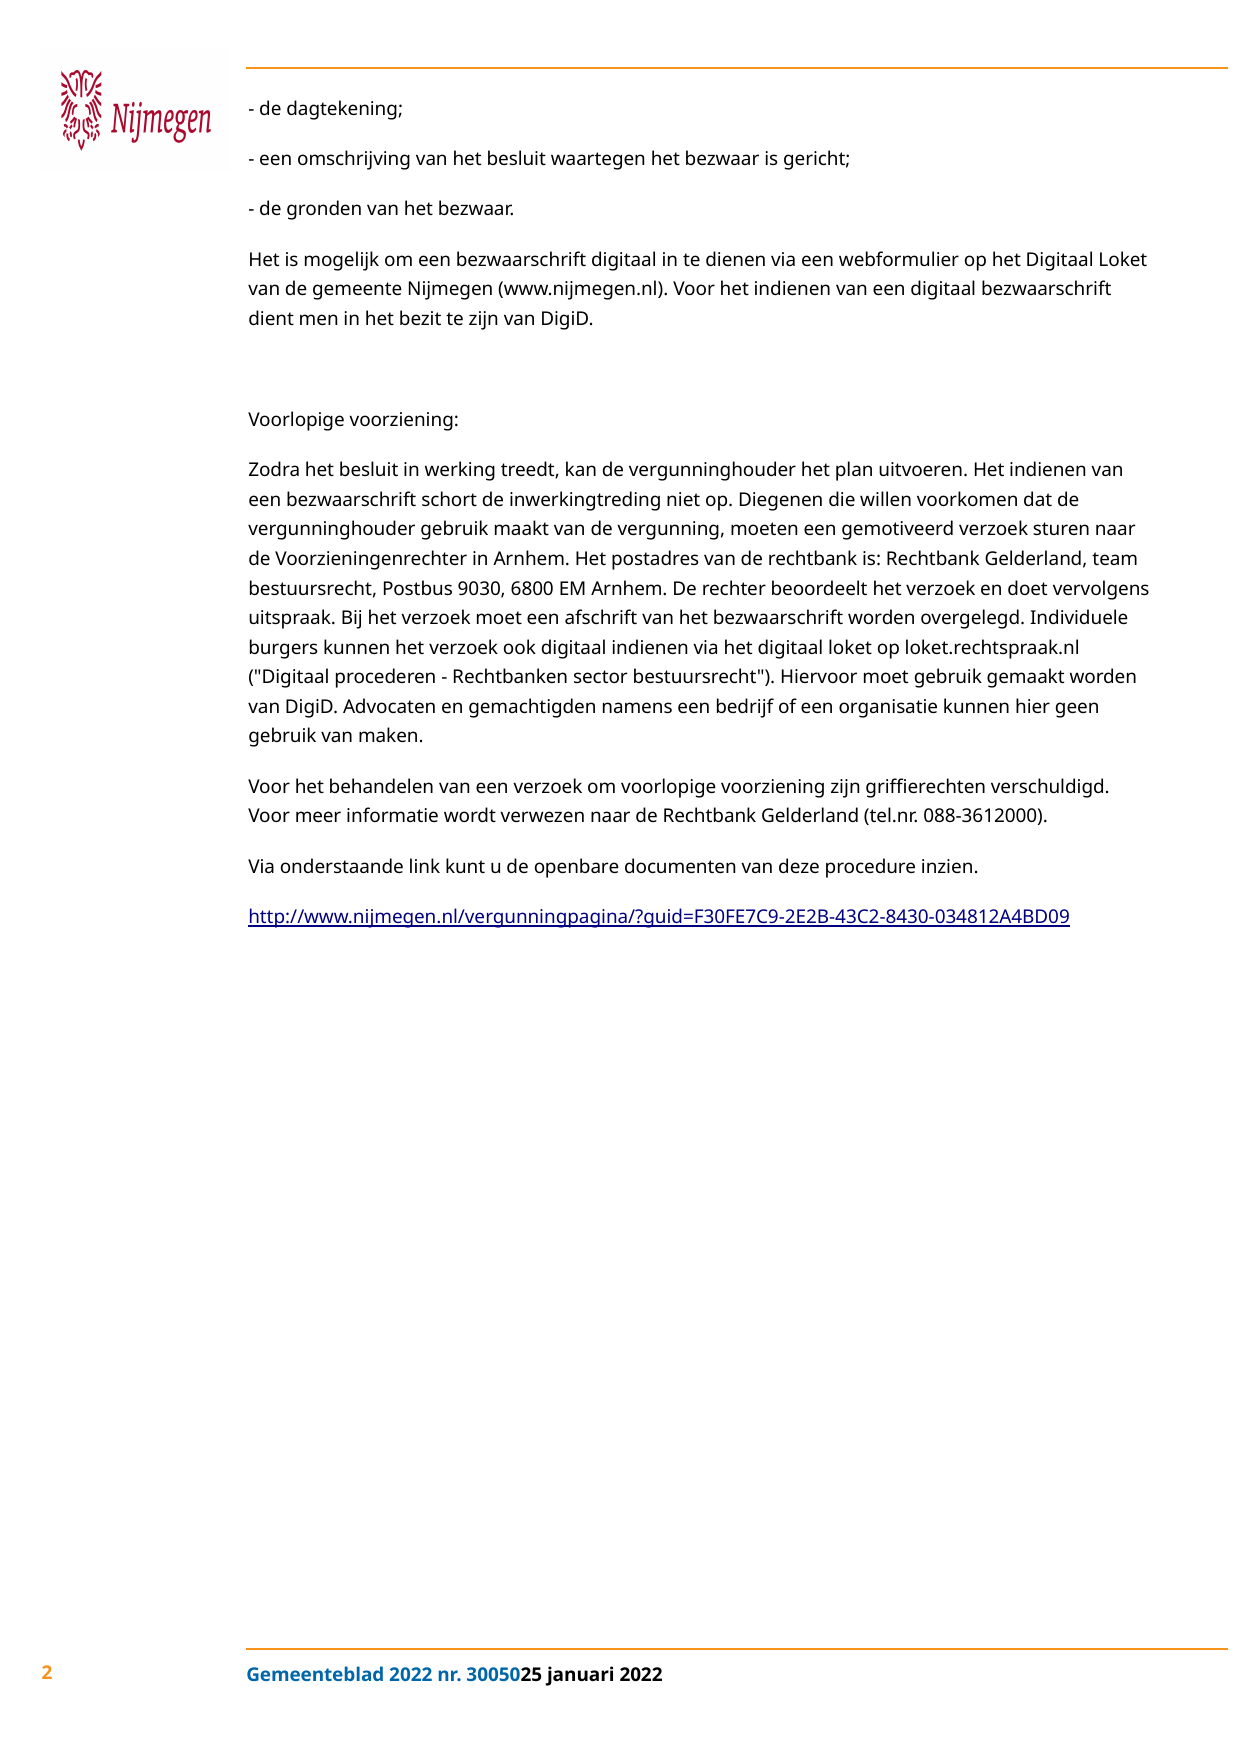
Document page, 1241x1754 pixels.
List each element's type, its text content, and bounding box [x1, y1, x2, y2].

text - een omschrijving van het besluit waartegen het bezwaar is gericht; [248, 145, 1152, 171]
text Via onderstaande link kunt u de openbare documenten van deze procedure inzien. [248, 853, 1152, 879]
text http://www.nijmegen.nl/vergunningpagina/?guid=F30FE7C9-2E2B-43C2-8430-034812A4BD09 [248, 903, 1152, 929]
text Voor het behandelen van een verzoek om voorlopige voorziening zijn griffierechten verschuldigd. Voor meer informatie wordt verwezen naar de Rechtbank Gelderland (tel.nr. 088-3612000). [248, 773, 1152, 828]
text - de gronden van het bezwaar. [248, 196, 1152, 221]
text Het is mogelijk om een bezwaarschrift digitaal in te dienen via een webformulier op het Digitaal Loket van de gemeente Nijmegen (www.nijmegen.nl). Voor het indienen van een digitaal bezwaarschrift dient men in het bezit te zijn van DigiD. [248, 246, 1152, 331]
text Zodra het besluit in werking treedt, kan de vergunninghouder het plan uitvoeren. Het indienen van een bezwaarschrift schort de inwerkingtreding niet op. Diegenen die willen voorkomen dat de vergunninghouder gebruik maakt van de vergunning, moeten een gemotiveerd verzoek sturen naar de Voorzieningenrechter in Arnhem. Het postadres van de rechtbank is: Rechtbank Gelderland, team bestuursrecht, Postbus 9030, 6800 EM Arnhem. De rechter beoordeelt het verzoek en doet vervolgens uitspraak. Bij het verzoek moet een afschrift van het bezwaarschrift worden overgelegd. Individuele burgers kunnen het verzoek ook digitaal indienen via het digitaal loket op loket.rechtspraak.nl ("Digitaal procederen - Rechtbanken sector bestuursrecht"). Hiervoor moet gebruik gemaakt worden van DigiD. Advocaten en gemachtigden namens een bedrijf of een organisatie kunnen hier geen gebruik van maken. [248, 456, 1152, 748]
text Voorlopige voorziening: [248, 406, 1152, 432]
picture [41, 47, 231, 172]
text - de dagtekening; [248, 95, 1152, 121]
